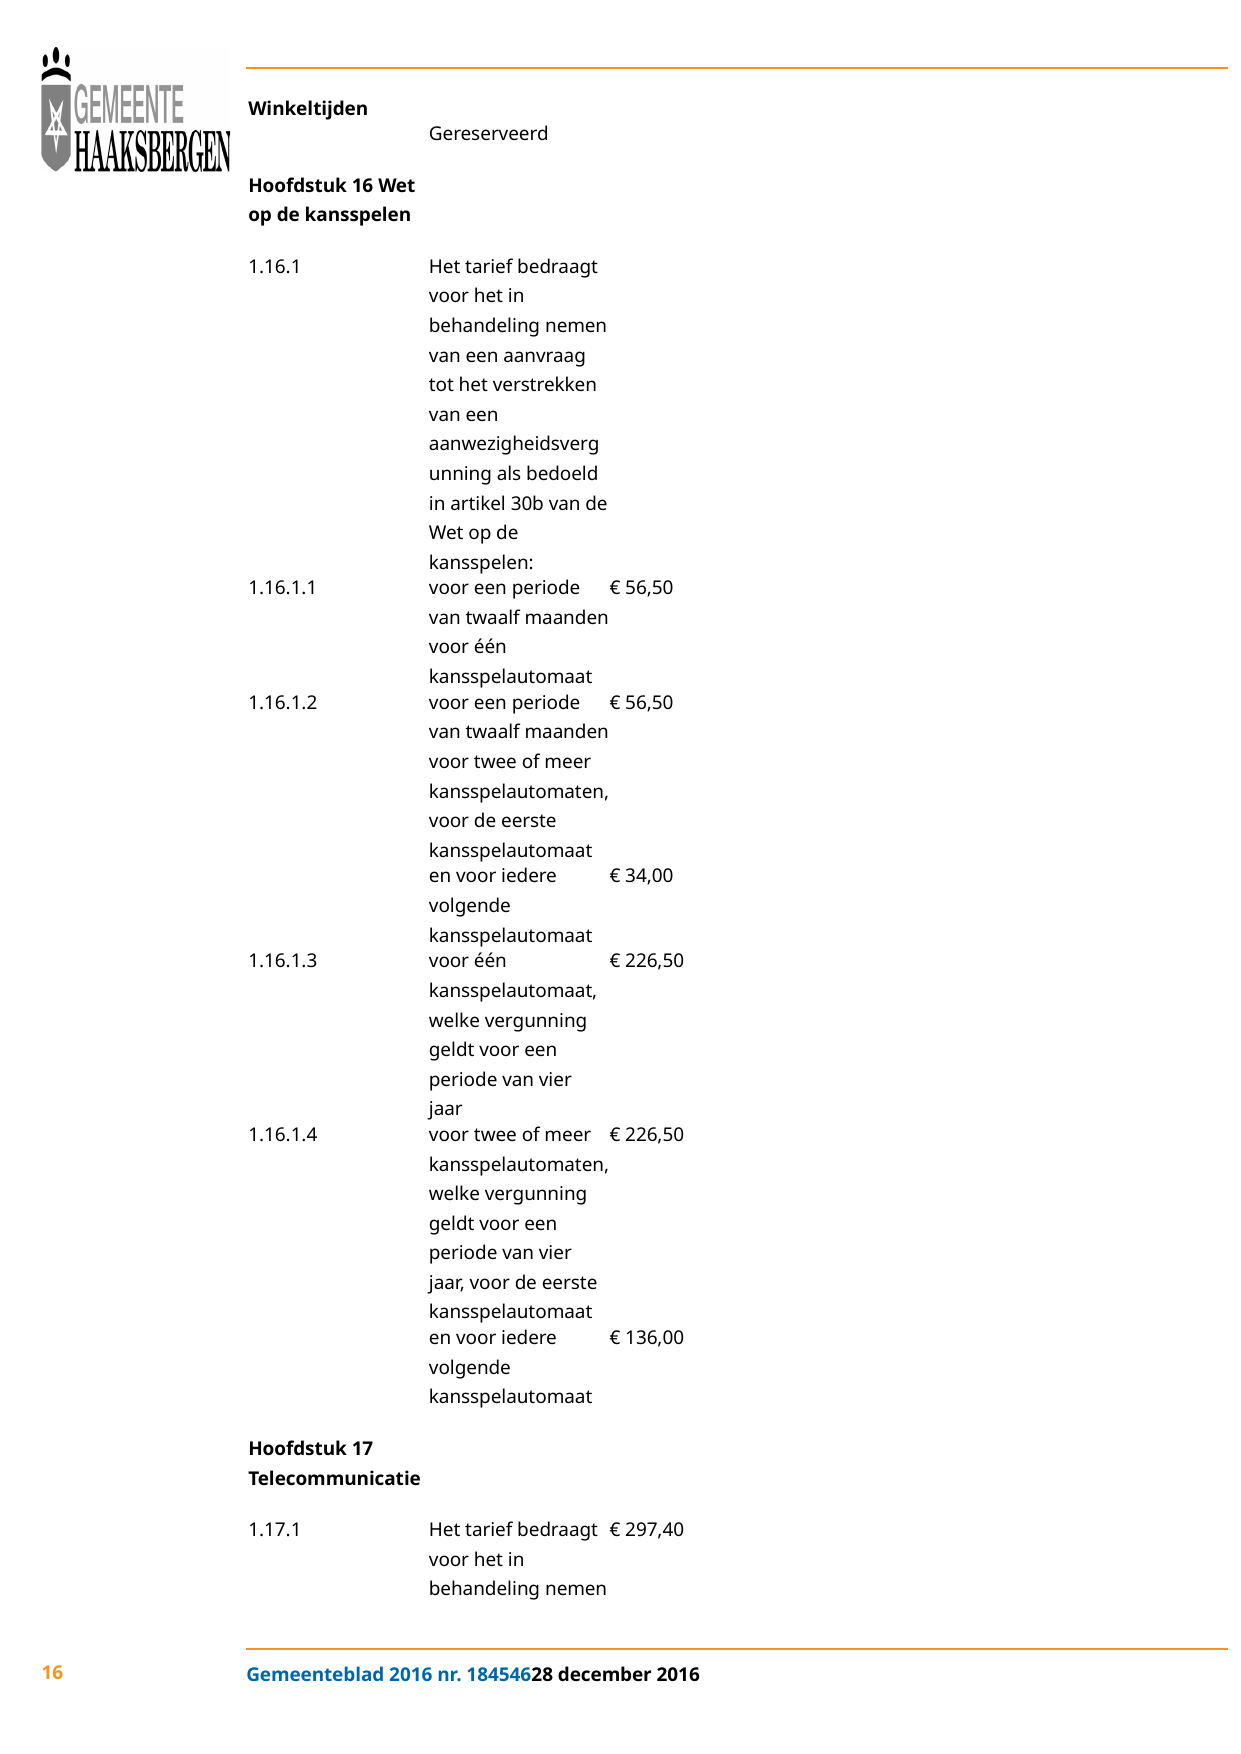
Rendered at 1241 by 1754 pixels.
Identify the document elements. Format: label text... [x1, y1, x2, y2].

table_cell € 34,00 [609, 863, 790, 948]
table_cell 1.16.1.3 [248, 948, 429, 1121]
table_cell € 56,50 [609, 689, 790, 863]
table_cell en voor iedere volgende kansspelautomaat [429, 1325, 609, 1409]
table_cell voor één kansspelautomaat, welke vergunning geldt voor een periode van vier jaar [429, 948, 609, 1121]
table_cell voor een periode van twaalf maanden voor twee of meer kansspelautomaten, voor de eerste kansspelautomaat [429, 689, 609, 863]
table_cell 1.16.1.2 [248, 689, 429, 863]
table_cell Het tarief bedraagt voor het in behandeling nemen [429, 1516, 609, 1601]
table_cell [248, 121, 429, 146]
picture [41, 47, 231, 172]
table_cell 1.17.1 [248, 1516, 429, 1601]
table_cell voor een periode van twaalf maanden voor één kansspelautomaat [429, 575, 609, 689]
table_cell € 136,00 [609, 1325, 790, 1409]
table_cell Winkeltijden [248, 95, 429, 121]
table_cell [429, 95, 609, 121]
table_cell [248, 1325, 429, 1409]
table_cell € 226,50 [609, 948, 790, 1121]
table_cell en voor iedere volgende kansspelautomaat [429, 863, 609, 948]
table_cell Het tarief bedraagt voor het in behandeling nemen van een aanvraag tot het verstrekken van een aanwezigheidsvergunning als bedoeld in artikel 30b van de Wet op de kansspelen: [429, 253, 609, 574]
table_cell [248, 227, 429, 253]
table_cell [248, 146, 429, 172]
table_cell € 226,50 [609, 1121, 790, 1324]
table_cell [429, 227, 609, 253]
table_cell [248, 863, 429, 948]
table_cell [429, 1435, 609, 1490]
table_cell Hoofdstuk 17 Telecommunicatie [248, 1435, 429, 1490]
table_cell [609, 1490, 790, 1516]
table_cell [429, 1490, 609, 1516]
table_cell [429, 172, 609, 227]
table_cell [609, 1409, 790, 1435]
table_cell Gereserveerd [429, 121, 609, 146]
table_cell [609, 121, 790, 146]
table_cell [248, 1409, 429, 1435]
table_cell [609, 227, 790, 253]
table_cell [429, 1409, 609, 1435]
table_cell 1.16.1 [248, 253, 429, 574]
table_cell Hoofdstuk 16 Wet op de kansspelen [248, 172, 429, 227]
table_cell [429, 146, 609, 172]
table_cell [609, 253, 790, 574]
table_cell 1.16.1.1 [248, 575, 429, 689]
table_cell € 56,50 [609, 575, 790, 689]
table_cell 1.16.1.4 [248, 1121, 429, 1324]
table_cell € 297,40 [609, 1516, 790, 1601]
table_cell [248, 1490, 429, 1516]
table_cell voor twee of meer kansspelautomaten, welke vergunning geldt voor een periode van vier jaar, voor de eerste kansspelautomaat [429, 1121, 609, 1324]
table_cell [609, 146, 790, 172]
